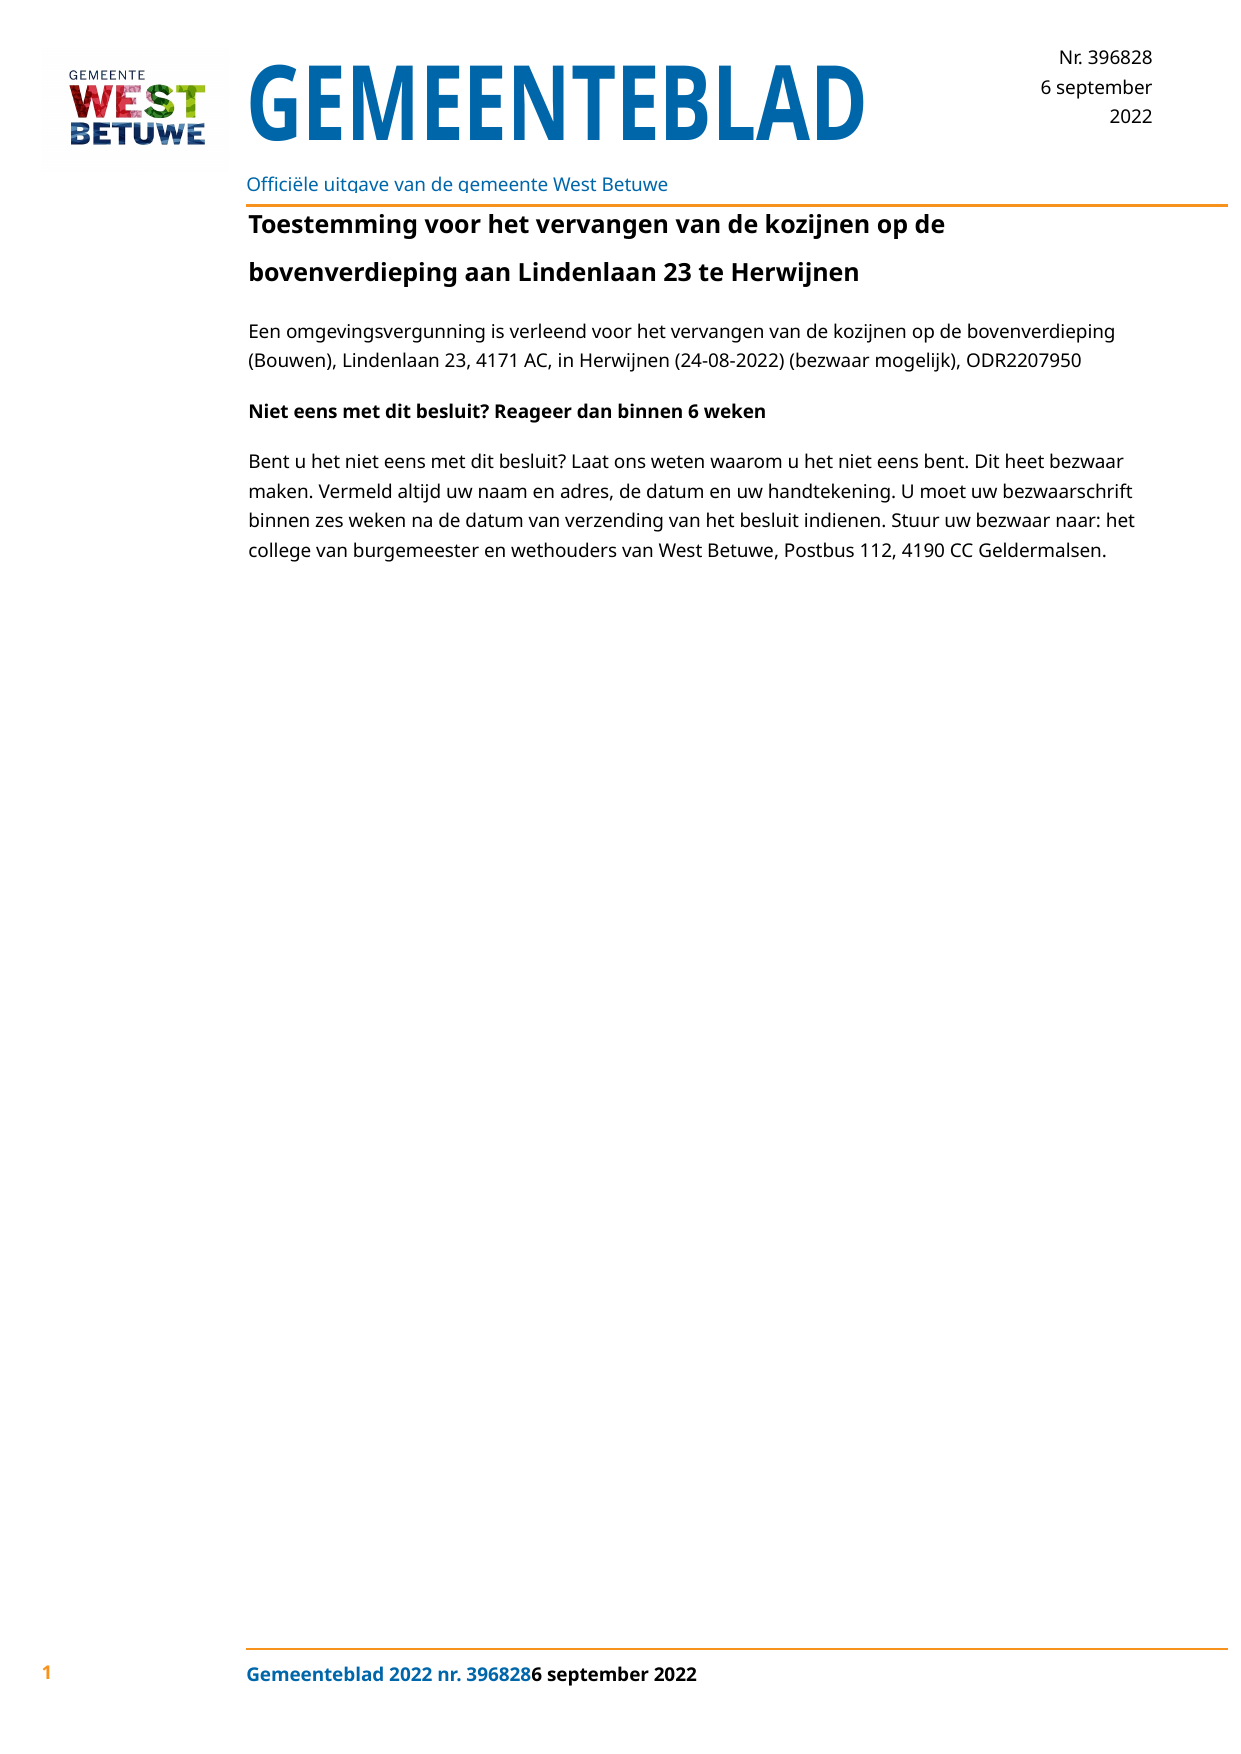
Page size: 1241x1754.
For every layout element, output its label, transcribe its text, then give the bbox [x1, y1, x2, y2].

text Een omgevingsvergunning is verleend voor het vervangen van de kozijnen op de bovenverdieping (Bouwen), Lindenlaan 23, 4171 AC, in Herwijnen (24-08-2022) (bezwaar mogelijk), ODR2207950 [248, 318, 1152, 373]
text Toestemming voor het vervangen van de kozijnen op de bovenverdieping aan Lindenlaan 23 te Herwijnen [248, 207, 1152, 288]
picture [41, 47, 231, 172]
text Bent u het niet eens met dit besluit? Laat ons weten waarom u het niet eens bent. Dit heet bezwaar maken. Vermeld altijd uw naam en adres, de datum en uw handtekening. U moet uw bezwaarschrift binnen zes weken na de datum van verzending van het besluit indienen. Stuur uw bezwaar naar: het college van burgemeester en wethouders van West Betuwe, Postbus 112, 4190 CC Geldermalsen. [248, 448, 1152, 563]
text Niet eens met dit besluit? Reageer dan binnen 6 weken [248, 398, 1152, 424]
